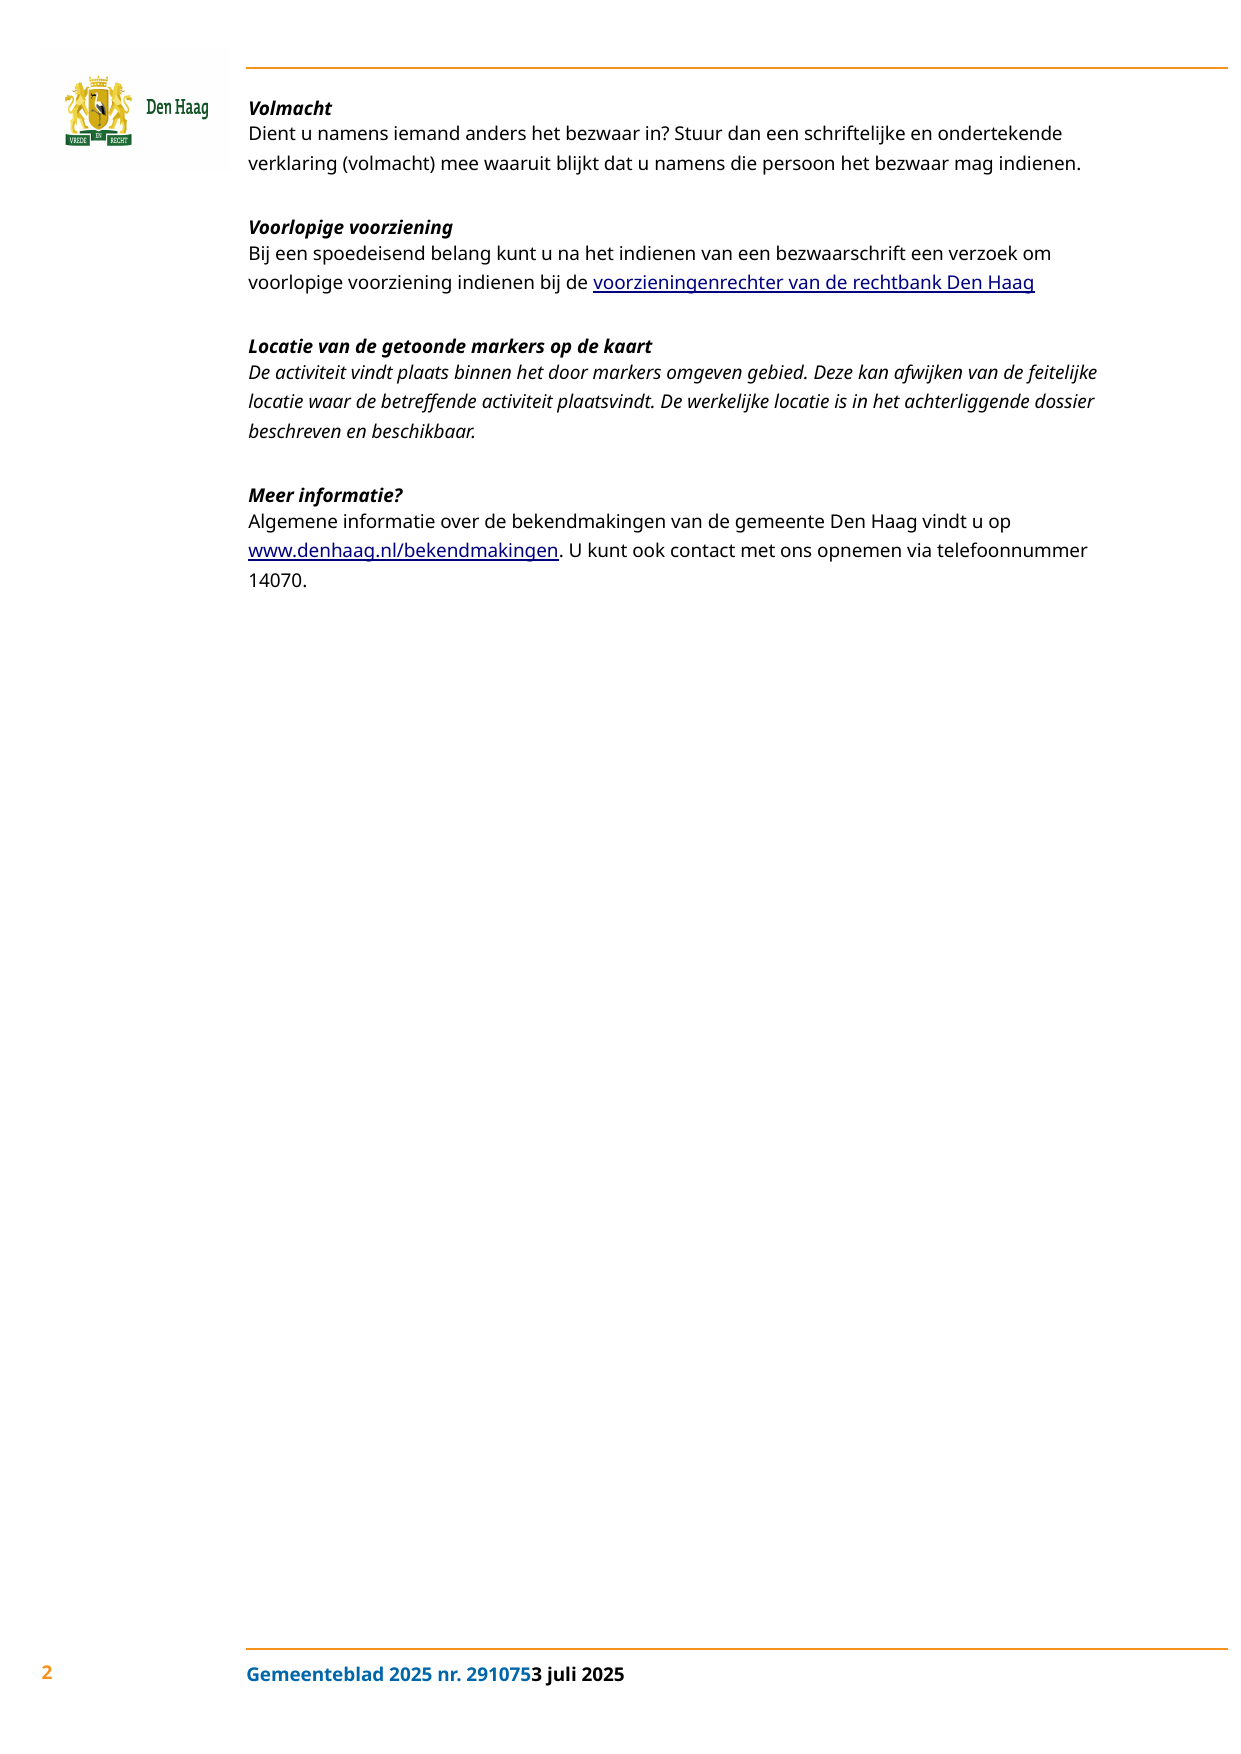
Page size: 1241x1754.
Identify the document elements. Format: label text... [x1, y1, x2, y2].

text Locatie van de getoonde markers op de kaart [248, 333, 1152, 359]
text Dient u namens iemand anders het bezwaar in? Stuur dan een schriftelijke en ondertekende verklaring (volmacht) mee waaruit blijkt dat u namens die persoon het bezwaar mag indienen. [248, 121, 1152, 176]
text Algemene informatie over de bekendmakingen van de gemeente Den Haag vindt u op www.denhaag.nl/bekendmakingen. U kunt ook contact met ons opnemen via telefoonnummer 14070. [248, 508, 1152, 593]
text Bij een spoedeisend belang kunt u na het indienen van een bezwaarschrift een verzoek om voorlopige voorziening indienen bij de voorzieningenrechter van de rechtbank Den Haag [248, 240, 1152, 295]
text Volmacht [248, 95, 1152, 121]
text Voorlopige voorziening [248, 214, 1152, 240]
text Meer informatie? [248, 482, 1152, 508]
picture [41, 47, 231, 172]
text De activiteit vindt plaats binnen het door markers omgeven gebied. Deze kan afwijken van de feitelijke locatie waar de betreffende activiteit plaatsvindt. De werkelijke locatie is in het achterliggende dossier beschreven en beschikbaar. [248, 359, 1152, 444]
